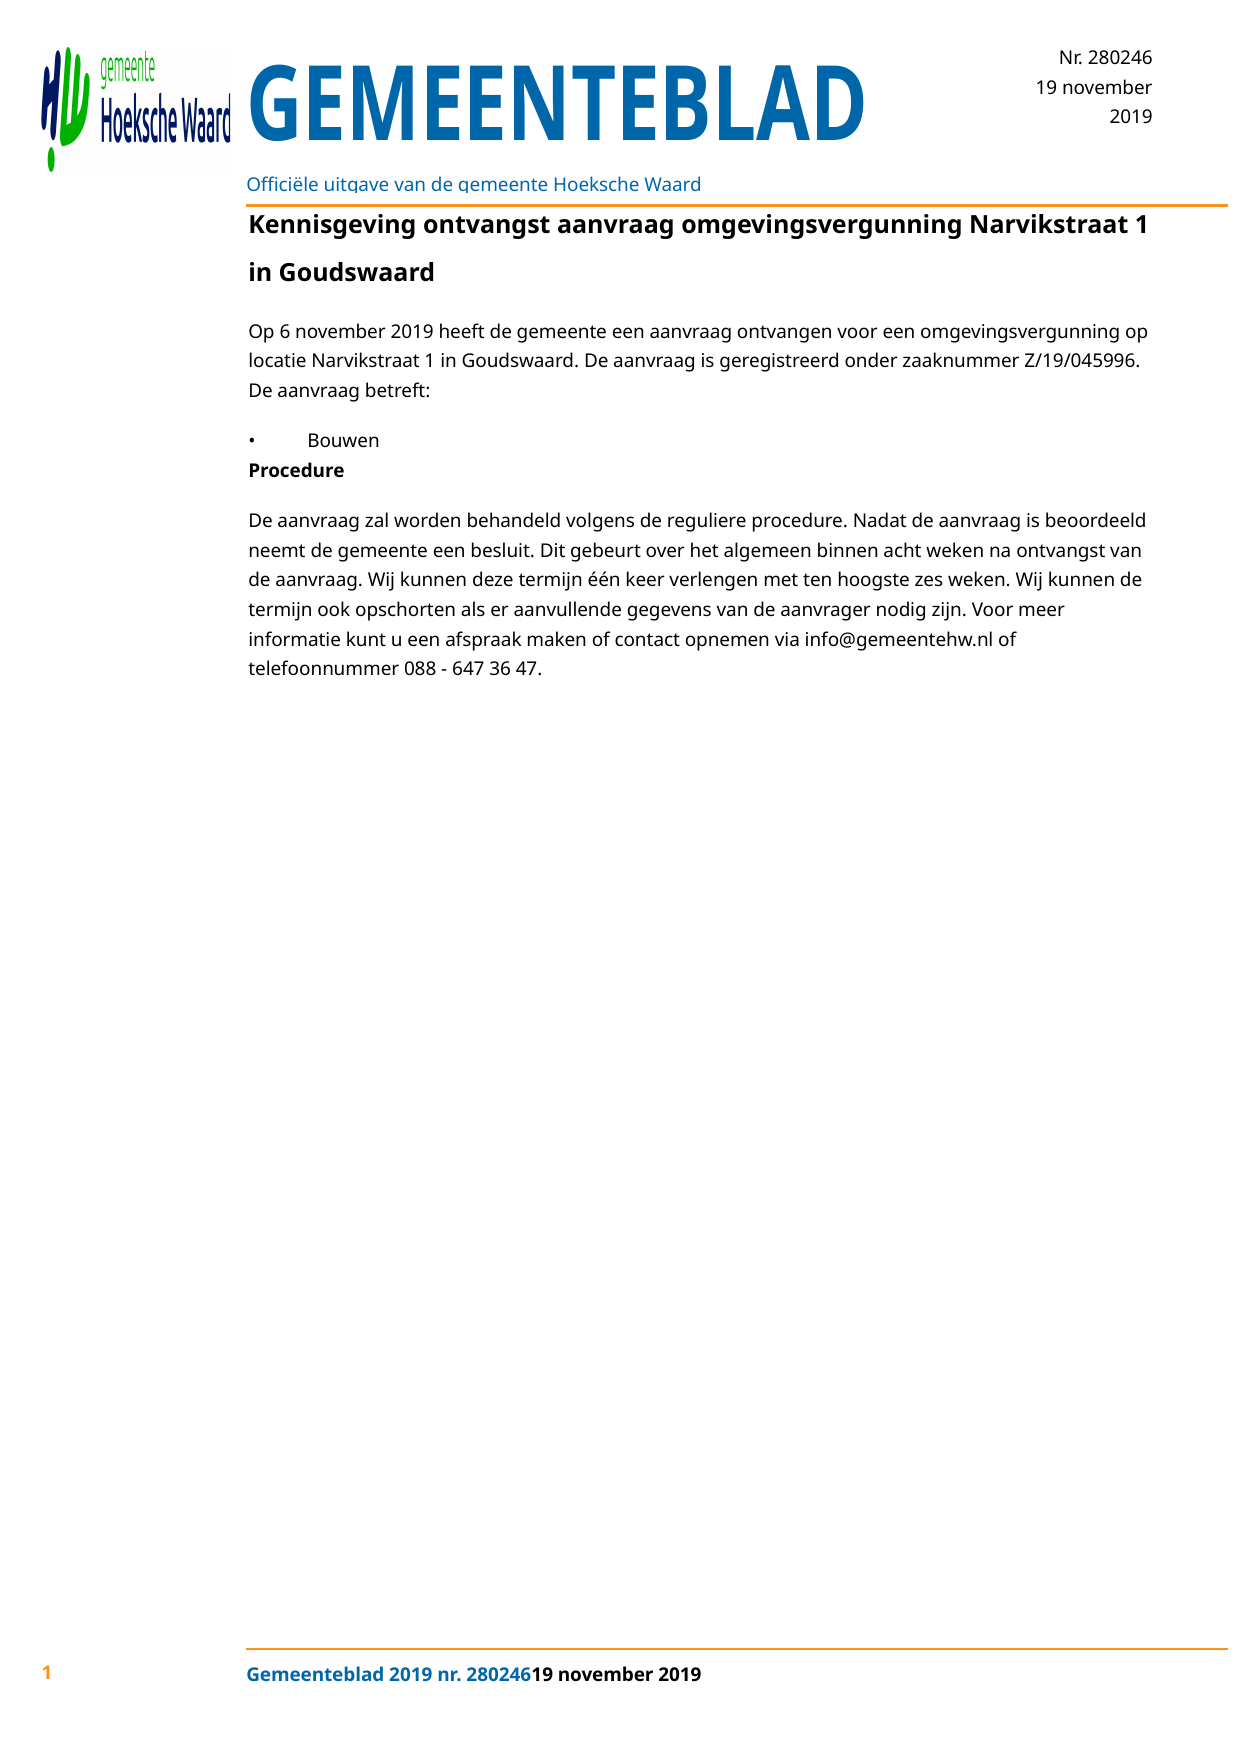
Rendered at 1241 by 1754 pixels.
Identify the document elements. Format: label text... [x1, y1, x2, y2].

text Kennisgeving ontvangst aanvraag omgevingsvergunning Narvikstraat 1 in Goudswaard [248, 207, 1152, 288]
picture [41, 47, 231, 172]
list Bouwen [248, 427, 1152, 453]
text Procedure [248, 457, 1152, 483]
text Op 6 november 2019 heeft de gemeente een aanvraag ontvangen voor een omgevingsvergunning op locatie Narvikstraat 1 in Goudswaard. De aanvraag is geregistreerd onder zaaknummer Z/19/045996. De aanvraag betreft: [248, 318, 1152, 403]
text De aanvraag zal worden behandeld volgens de reguliere procedure. Nadat de aanvraag is beoordeeld neemt de gemeente een besluit. Dit gebeurt over het algemeen binnen acht weken na ontvangst van de aanvraag. Wij kunnen deze termijn één keer verlengen met ten hoogste zes weken. Wij kunnen de termijn ook opschorten als er aanvullende gegevens van de aanvrager nodig zijn. Voor meer informatie kunt u een afspraak maken of contact opnemen via info@gemeentehw.nl of telefoonnummer 088 - 647 36 47. [248, 507, 1152, 681]
